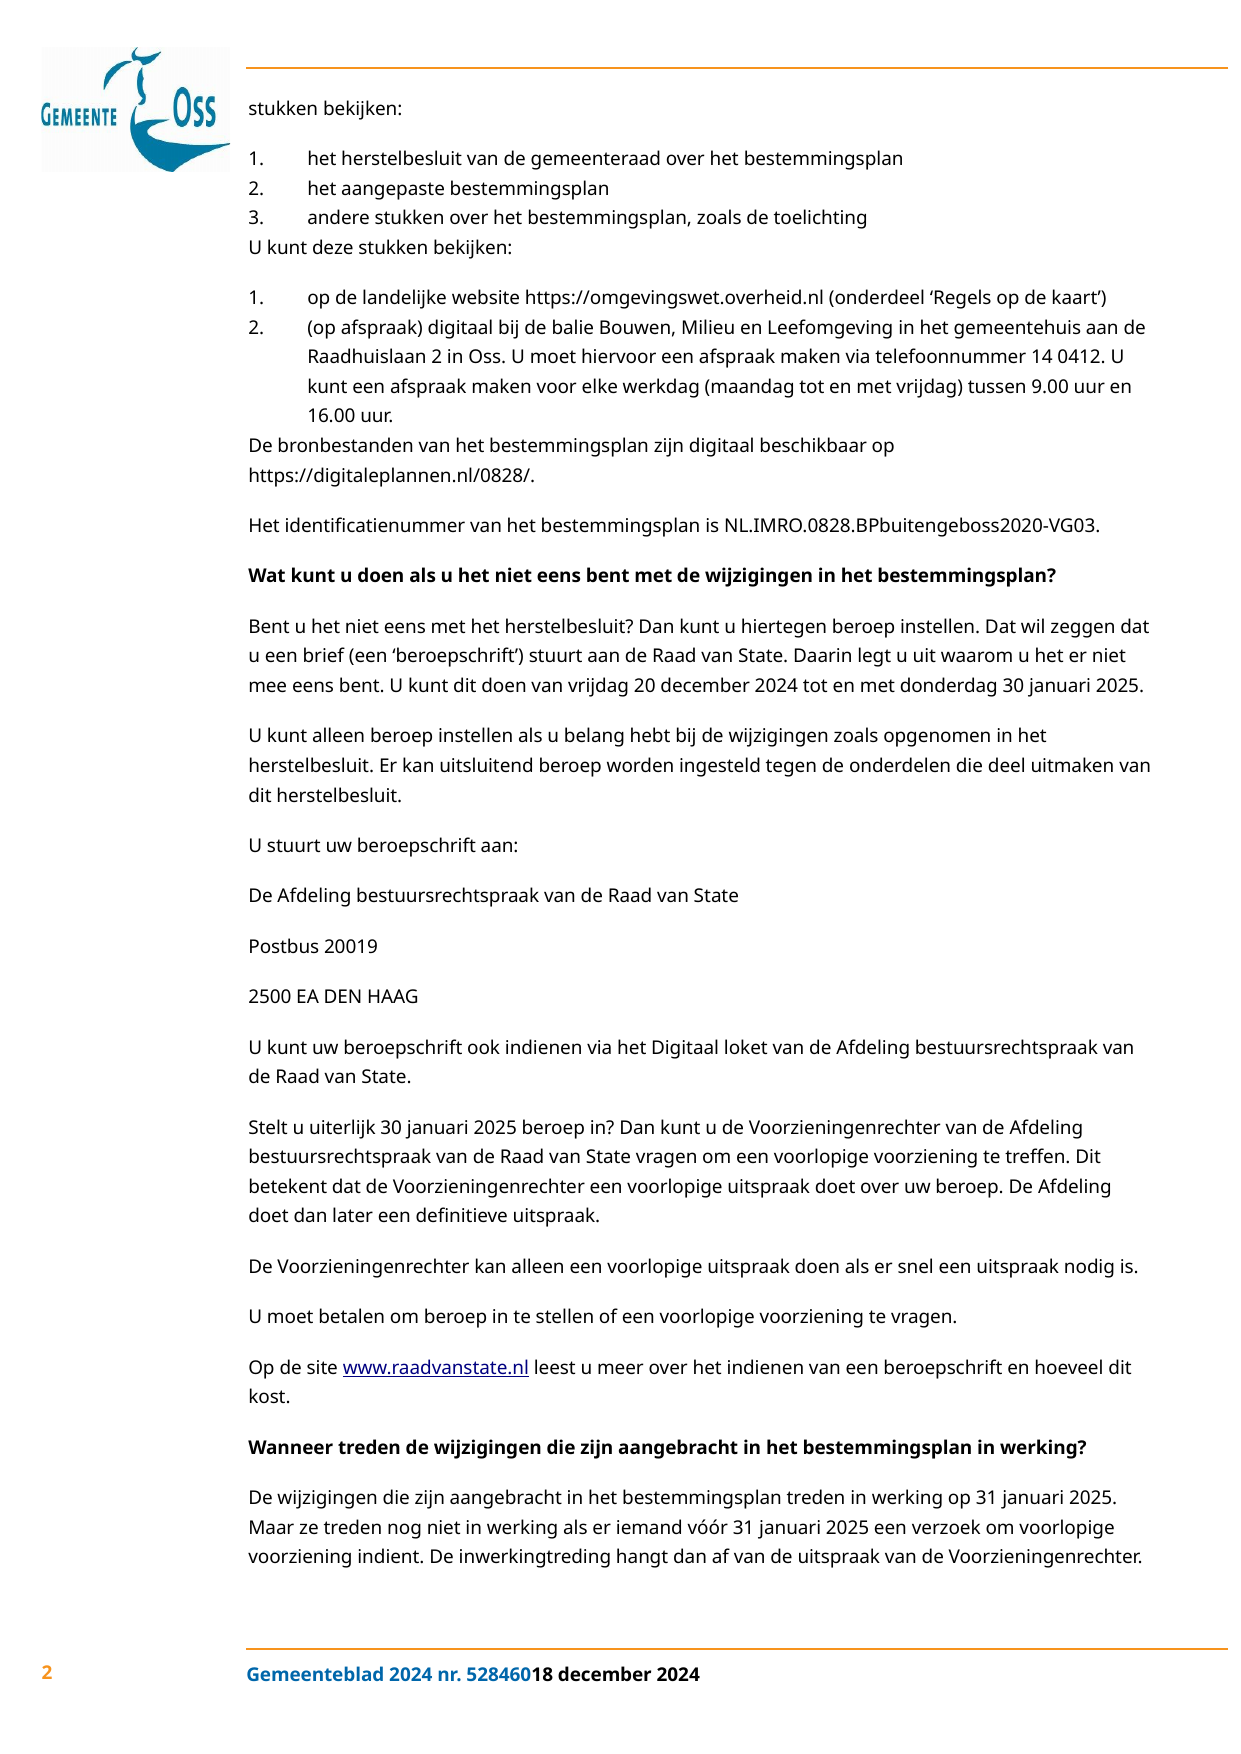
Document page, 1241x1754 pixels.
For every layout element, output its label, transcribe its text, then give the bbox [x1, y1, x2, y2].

text Wanneer treden de wijzigingen die zijn aangebracht in het bestemmingsplan in werking? [248, 1434, 1152, 1460]
text Stelt u uiterlijk 30 januari 2025 beroep in? Dan kunt u de Voorzieningenrechter van de Afdeling bestuursrechtspraak van de Raad van State vragen om een voorlopige voorziening te treffen. Dit betekent dat de Voorzieningenrechter een voorlopige uitspraak doet over uw beroep. De Afdeling doet dan later een definitieve uitspraak. [248, 1114, 1152, 1228]
text U kunt uw beroepschrift ook indienen via het Digitaal loket van de Afdeling bestuursrechtspraak van de Raad van State. [248, 1034, 1152, 1089]
text De Voorzieningenrechter kan alleen een voorlopige uitspraak doen als er snel een uitspraak nodig is. [248, 1253, 1152, 1279]
text Postbus 20019 [248, 933, 1152, 959]
text De Afdeling bestuursrechtspraak van de Raad van State [248, 883, 1152, 908]
list het herstelbesluit van de gemeenteraad over het bestemmingsplan [248, 145, 1152, 171]
text Wat kunt u doen als u het niet eens bent met de wijzigingen in het bestemmingsplan? [248, 563, 1152, 588]
text Bent u het niet eens met het herstelbesluit? Dan kunt u hiertegen beroep instellen. Dat wil zeggen dat u een brief (een ‘beroepschrift’) stuurt aan de Raad van State. Daarin legt u uit waarom u het er niet mee eens bent. U kunt dit doen van vrijdag 20 december 2024 tot en met donderdag 30 januari 2025. [248, 613, 1152, 698]
list op de landelijke website https://omgevingswet.overheid.nl (onderdeel ‘Regels op de kaart’) [248, 284, 1152, 310]
text U moet betalen om beroep in te stellen of een voorlopige voorziening te vragen. [248, 1303, 1152, 1329]
text Op de site www.raadvanstate.nl leest u meer over het indienen van een beroepschrift en hoeveel dit kost. [248, 1354, 1152, 1409]
text U kunt deze stukken bekijken: [248, 234, 1152, 260]
text U kunt alleen beroep instellen als u belang hebt bij de wijzigingen zoals opgenomen in het herstelbesluit. Er kan uitsluitend beroep worden ingesteld tegen de onderdelen die deel uitmaken van dit herstelbesluit. [248, 723, 1152, 808]
text 2500 EA DEN HAAG [248, 983, 1152, 1009]
list het aangepaste bestemmingsplan [248, 175, 1152, 201]
picture [41, 47, 231, 172]
list (op afspraak) digitaal bij de balie Bouwen, Milieu en Leefomgeving in het gemeentehuis aan de Raadhuislaan 2 in Oss. U moet hiervoor een afspraak maken via telefoonnummer 14 0412. U kunt een afspraak maken voor elke werkdag (maandag tot en met vrijdag) tussen 9.00 uur en 16.00 uur. [248, 314, 1152, 428]
text U stuurt uw beroepschrift aan: [248, 832, 1152, 858]
list andere stukken over het bestemmingsplan, zoals de toelichting [248, 204, 1152, 230]
text De bronbestanden van het bestemmingsplan zijn digitaal beschikbaar op https://digitaleplannen.nl/0828/. [248, 432, 1152, 488]
text Het identificatienummer van het bestemmingsplan is NL.IMRO.0828.BPbuitengeboss2020-VG03. [248, 512, 1152, 538]
text stukken bekijken: [248, 95, 1152, 121]
text De wijzigingen die zijn aangebracht in het bestemmingsplan treden in werking op 31 januari 2025. Maar ze treden nog niet in werking als er iemand vóór 31 januari 2025 een verzoek om voorlopige voorziening indient. De inwerkingtreding hangt dan af van de uitspraak van de Voorzieningenrechter. [248, 1484, 1152, 1569]
